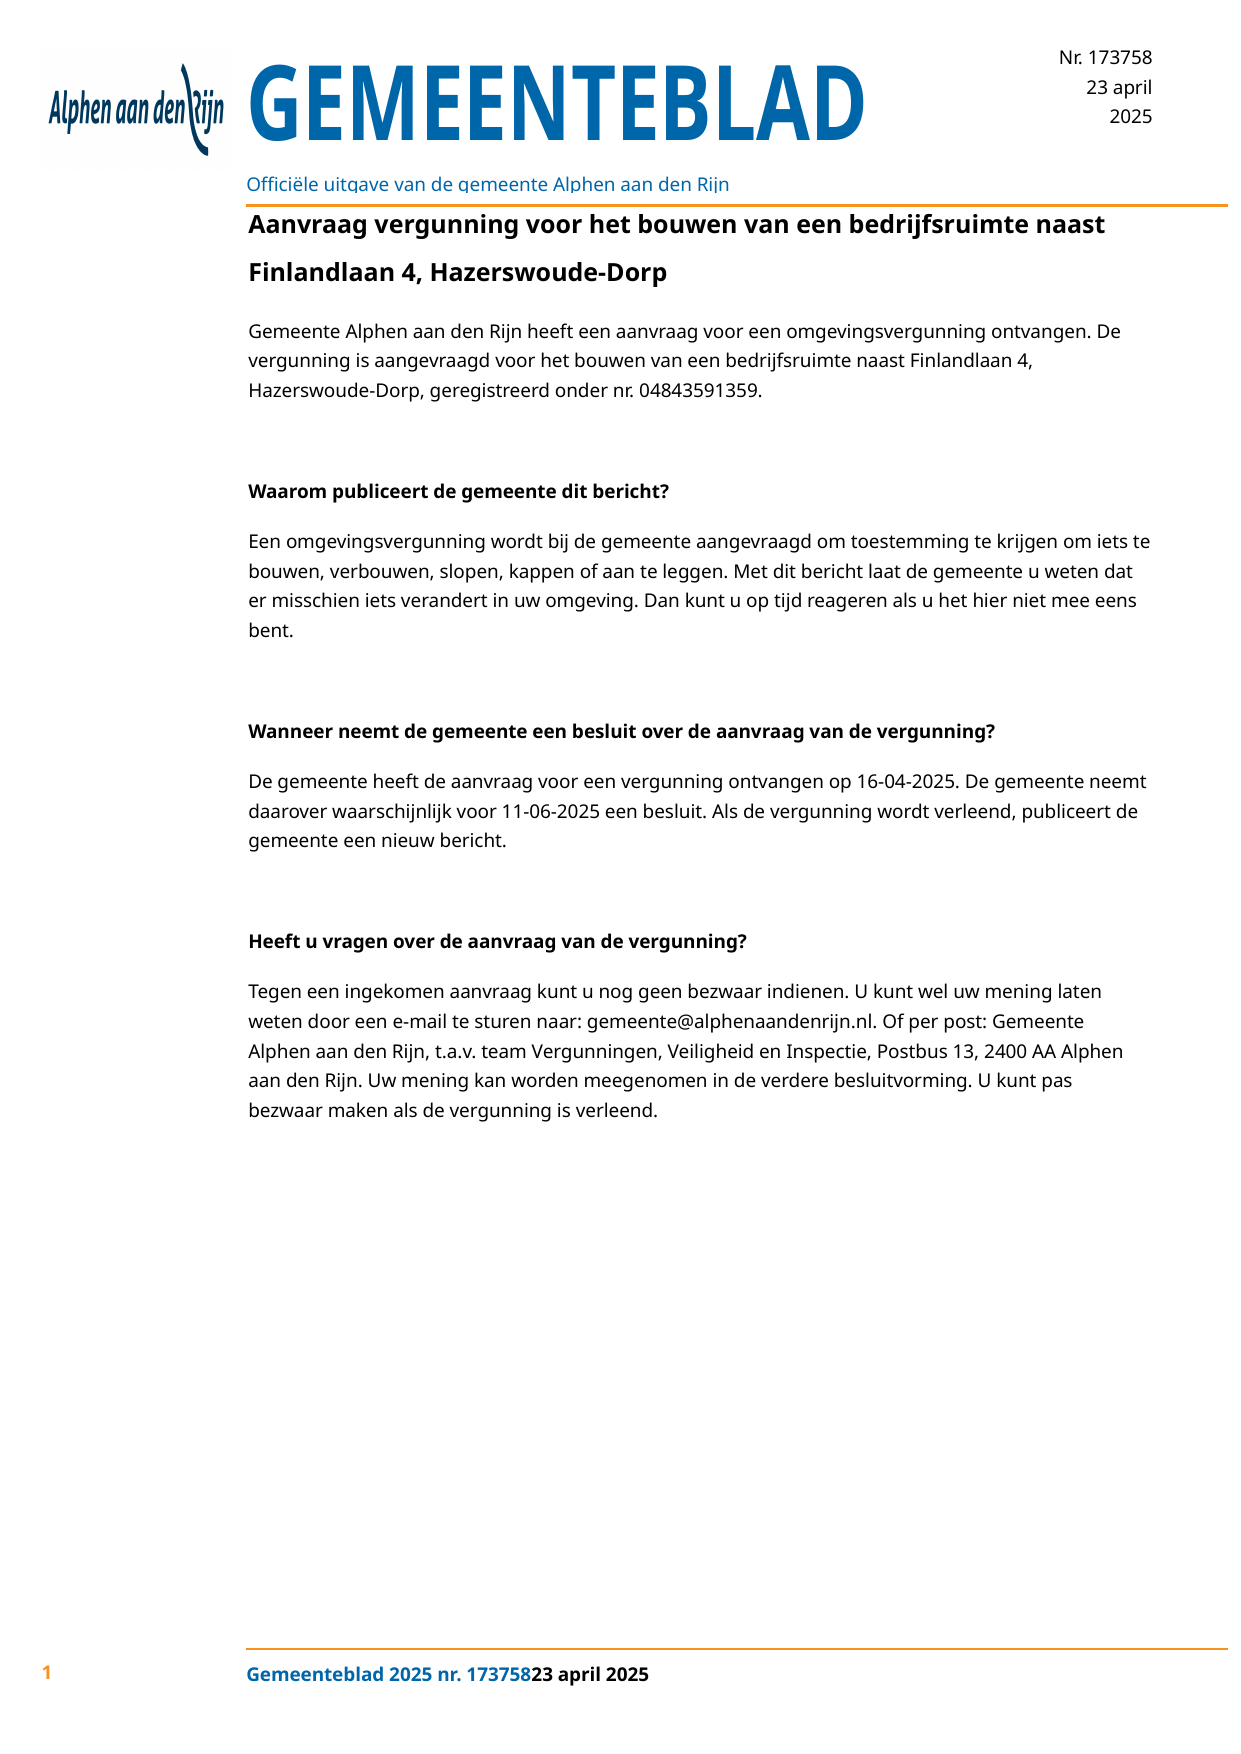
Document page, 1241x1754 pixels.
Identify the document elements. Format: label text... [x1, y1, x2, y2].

text Waarom publiceert de gemeente dit bericht? [248, 478, 1152, 504]
text Aanvraag vergunning voor het bouwen van een bedrijfsruimte naast Finlandlaan 4, Hazerswoude-Dorp [248, 207, 1152, 288]
text Een omgevingsvergunning wordt bij de gemeente aangevraagd om toestemming te krijgen om iets te bouwen, verbouwen, slopen, kappen of aan te leggen. Met dit bericht laat de gemeente u weten dat er misschien iets verandert in uw omgeving. Dan kunt u op tijd reageren als u het hier niet mee eens bent. [248, 528, 1152, 643]
text Heeft u vragen over de aanvraag van de vergunning? [248, 928, 1152, 954]
picture [41, 47, 231, 172]
text Tegen een ingekomen aanvraag kunt u nog geen bezwaar indienen. U kunt wel uw mening laten weten door een e-mail te sturen naar: gemeente@alphenaandenrijn.nl. Of per post: Gemeente Alphen aan den Rijn, t.a.v. team Vergunningen, Veiligheid en Inspectie, Postbus 13, 2400 AA Alphen aan den Rijn. Uw mening kan worden meegenomen in de verdere besluitvorming. U kunt pas bezwaar maken als de vergunning is verleend. [248, 979, 1152, 1123]
text Gemeente Alphen aan den Rijn heeft een aanvraag voor een omgevingsvergunning ontvangen. De vergunning is aangevraagd voor het bouwen van een bedrijfsruimte naast Finlandlaan 4, Hazerswoude-Dorp, geregistreerd onder nr. 04843591359. [248, 318, 1152, 403]
text Wanneer neemt de gemeente een besluit over de aanvraag van de vergunning? [248, 718, 1152, 744]
text De gemeente heeft de aanvraag voor een vergunning ontvangen op 16-04-2025. De gemeente neemt daarover waarschijnlijk voor 11-06-2025 een besluit. Als de vergunning wordt verleend, publiceert de gemeente een nieuw bericht. [248, 768, 1152, 853]
